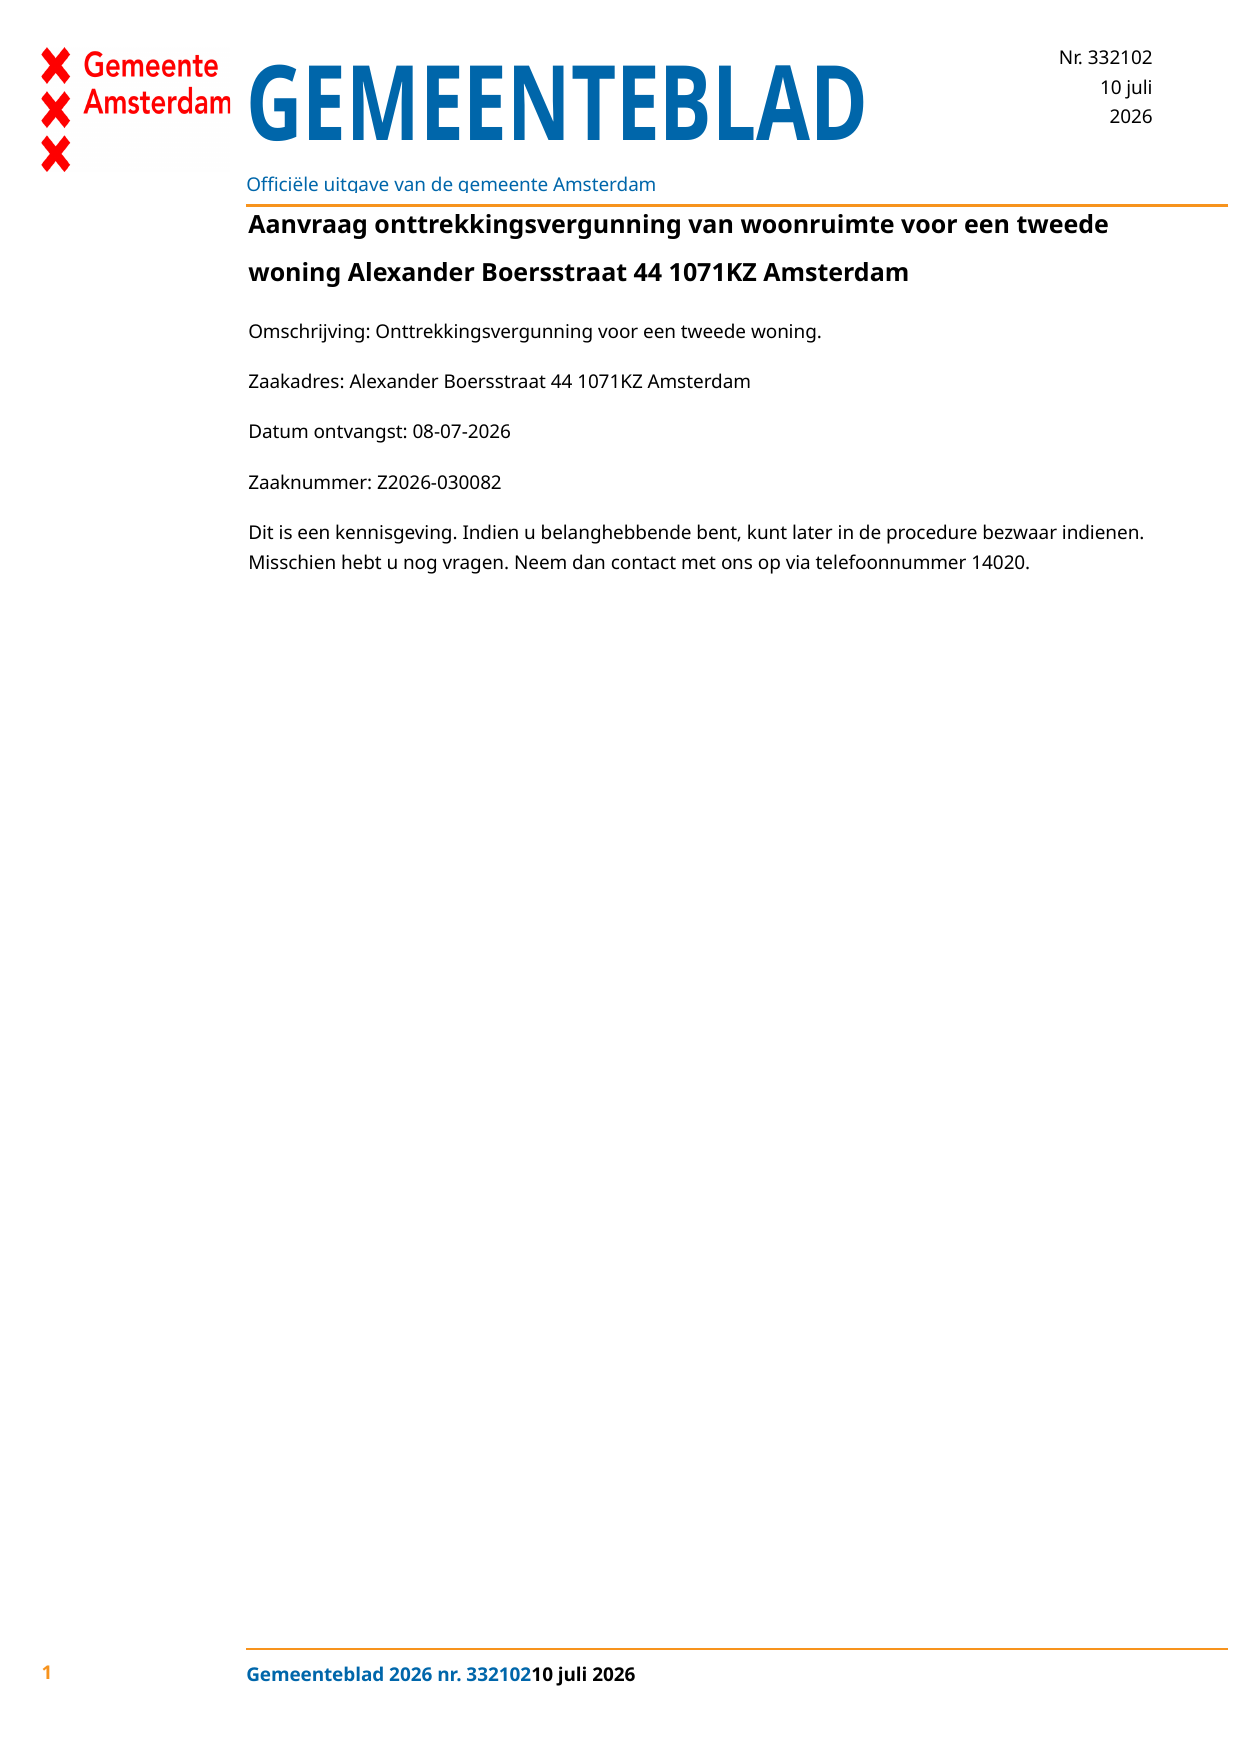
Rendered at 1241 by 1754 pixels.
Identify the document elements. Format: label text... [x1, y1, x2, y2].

picture [41, 47, 231, 172]
text Datum ontvangst: 08-07-2026 [248, 419, 1152, 444]
text Aanvraag onttrekkingsvergunning van woonruimte voor een tweede woning Alexander Boersstraat 44 1071KZ Amsterdam [248, 207, 1152, 288]
text Zaakadres: Alexander Boersstraat 44 1071KZ Amsterdam [248, 368, 1152, 394]
text Omschrijving: Onttrekkingsvergunning voor een tweede woning. [248, 318, 1152, 344]
text Zaaknummer: Z2026-030082 [248, 469, 1152, 495]
text Dit is een kennisgeving. Indien u belanghebbende bent, kunt later in de procedure bezwaar indienen. Misschien hebt u nog vragen. Neem dan contact met ons op via telefoonnummer 14020. [248, 519, 1152, 575]
